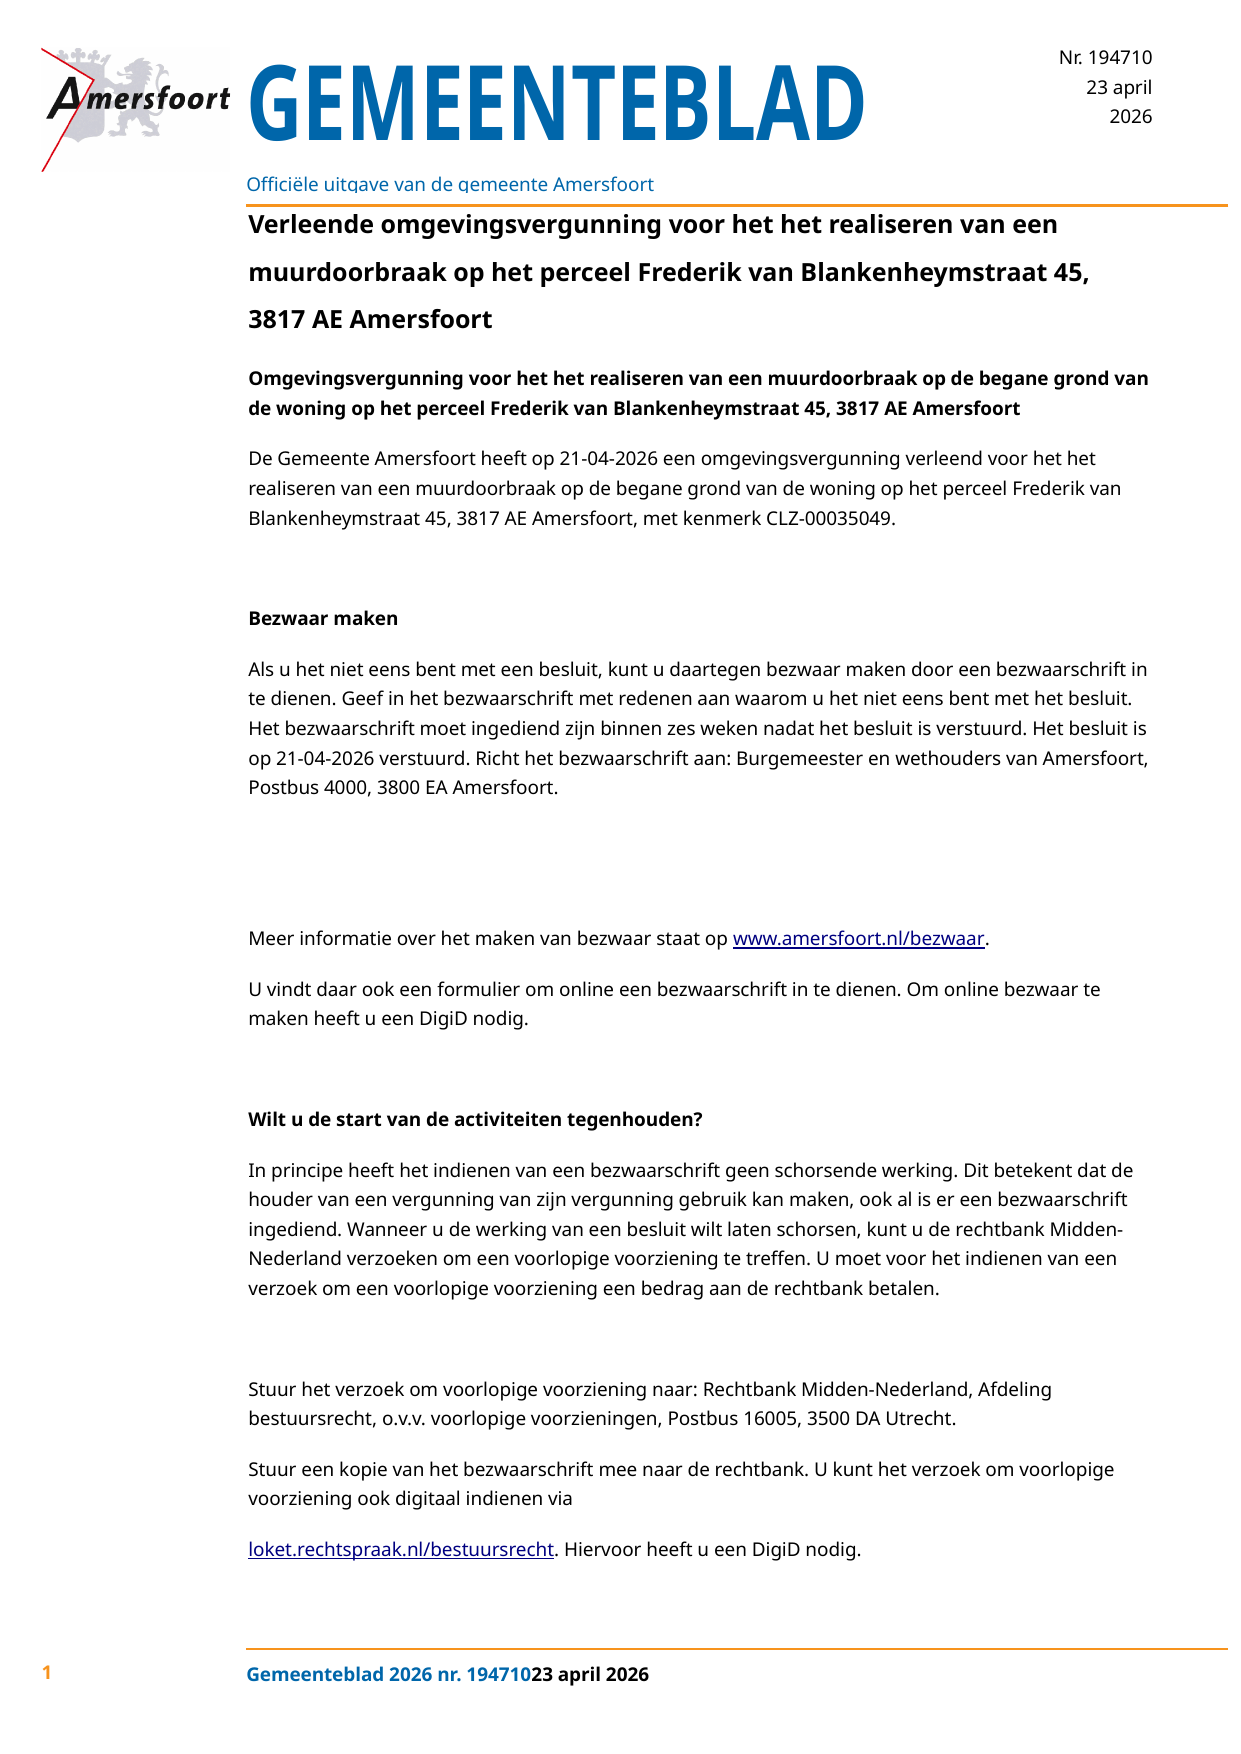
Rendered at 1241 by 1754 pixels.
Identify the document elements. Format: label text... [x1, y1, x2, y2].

text Wilt u de start van de activiteiten tegenhouden? [248, 1106, 1152, 1132]
text U vindt daar ook een formulier om online een bezwaarschrift in te dienen. Om online bezwaar te maken heeft u een DigiD nodig. [248, 976, 1152, 1031]
text Als u het niet eens bent met een besluit, kunt u daartegen bezwaar maken door een bezwaarschrift in te dienen. Geef in het bezwaarschrift met redenen aan waarom u het niet eens bent met het besluit. Het bezwaarschrift moet ingediend zijn binnen zes weken nadat het besluit is verstuurd. Het besluit is op 21-04-2026 verstuurd. Richt het bezwaarschrift aan: Burgemeester en wethouders van Amersfoort, Postbus 4000, 3800 EA Amersfoort. [248, 656, 1152, 800]
text Stuur het verzoek om voorlopige voorziening naar: Rechtbank Midden-Nederland, Afdeling bestuursrecht, o.v.v. voorlopige voorzieningen, Postbus 16005, 3500 DA Utrecht. [248, 1376, 1152, 1431]
text Meer informatie over het maken van bezwaar staat op www.amersfoort.nl/bezwaar. [248, 926, 1152, 951]
text Stuur een kopie van het bezwaarschrift mee naar de rechtbank. U kunt het verzoek om voorlopige voorziening ook digitaal indienen via [248, 1456, 1152, 1511]
text In principe heeft het indienen van een bezwaarschrift geen schorsende werking. Dit betekent dat de houder van een vergunning van zijn vergunning gebruik kan maken, ook al is er een bezwaarschrift ingediend. Wanneer u de werking van een besluit wilt laten schorsen, kunt u de rechtbank Midden-Nederland verzoeken om een voorlopige voorziening te treffen. U moet voor het indienen van een verzoek om een voorlopige voorziening een bedrag aan de rechtbank betalen. [248, 1157, 1152, 1301]
text Bezwaar maken [248, 606, 1152, 631]
text De Gemeente Amersfoort heeft op 21-04-2026 een omgevingsvergunning verleend voor het het realiseren van een muurdoorbraak op de begane grond van de woning op het perceel Frederik van Blankenheymstraat 45, 3817 AE Amersfoort, met kenmerk CLZ-00035049. [248, 446, 1152, 530]
text Verleende omgevingsvergunning voor het het realiseren van een muurdoorbraak op het perceel Frederik van Blankenheymstraat 45, 3817 AE Amersfoort [248, 207, 1152, 336]
text Omgevingsvergunning voor het het realiseren van een muurdoorbraak op de begane grond van de woning op het perceel Frederik van Blankenheymstraat 45, 3817 AE Amersfoort [248, 366, 1152, 421]
picture [41, 47, 231, 172]
text loket.rechtspraak.nl/bestuursrecht. Hiervoor heeft u een DigiD nodig. [248, 1536, 1152, 1562]
